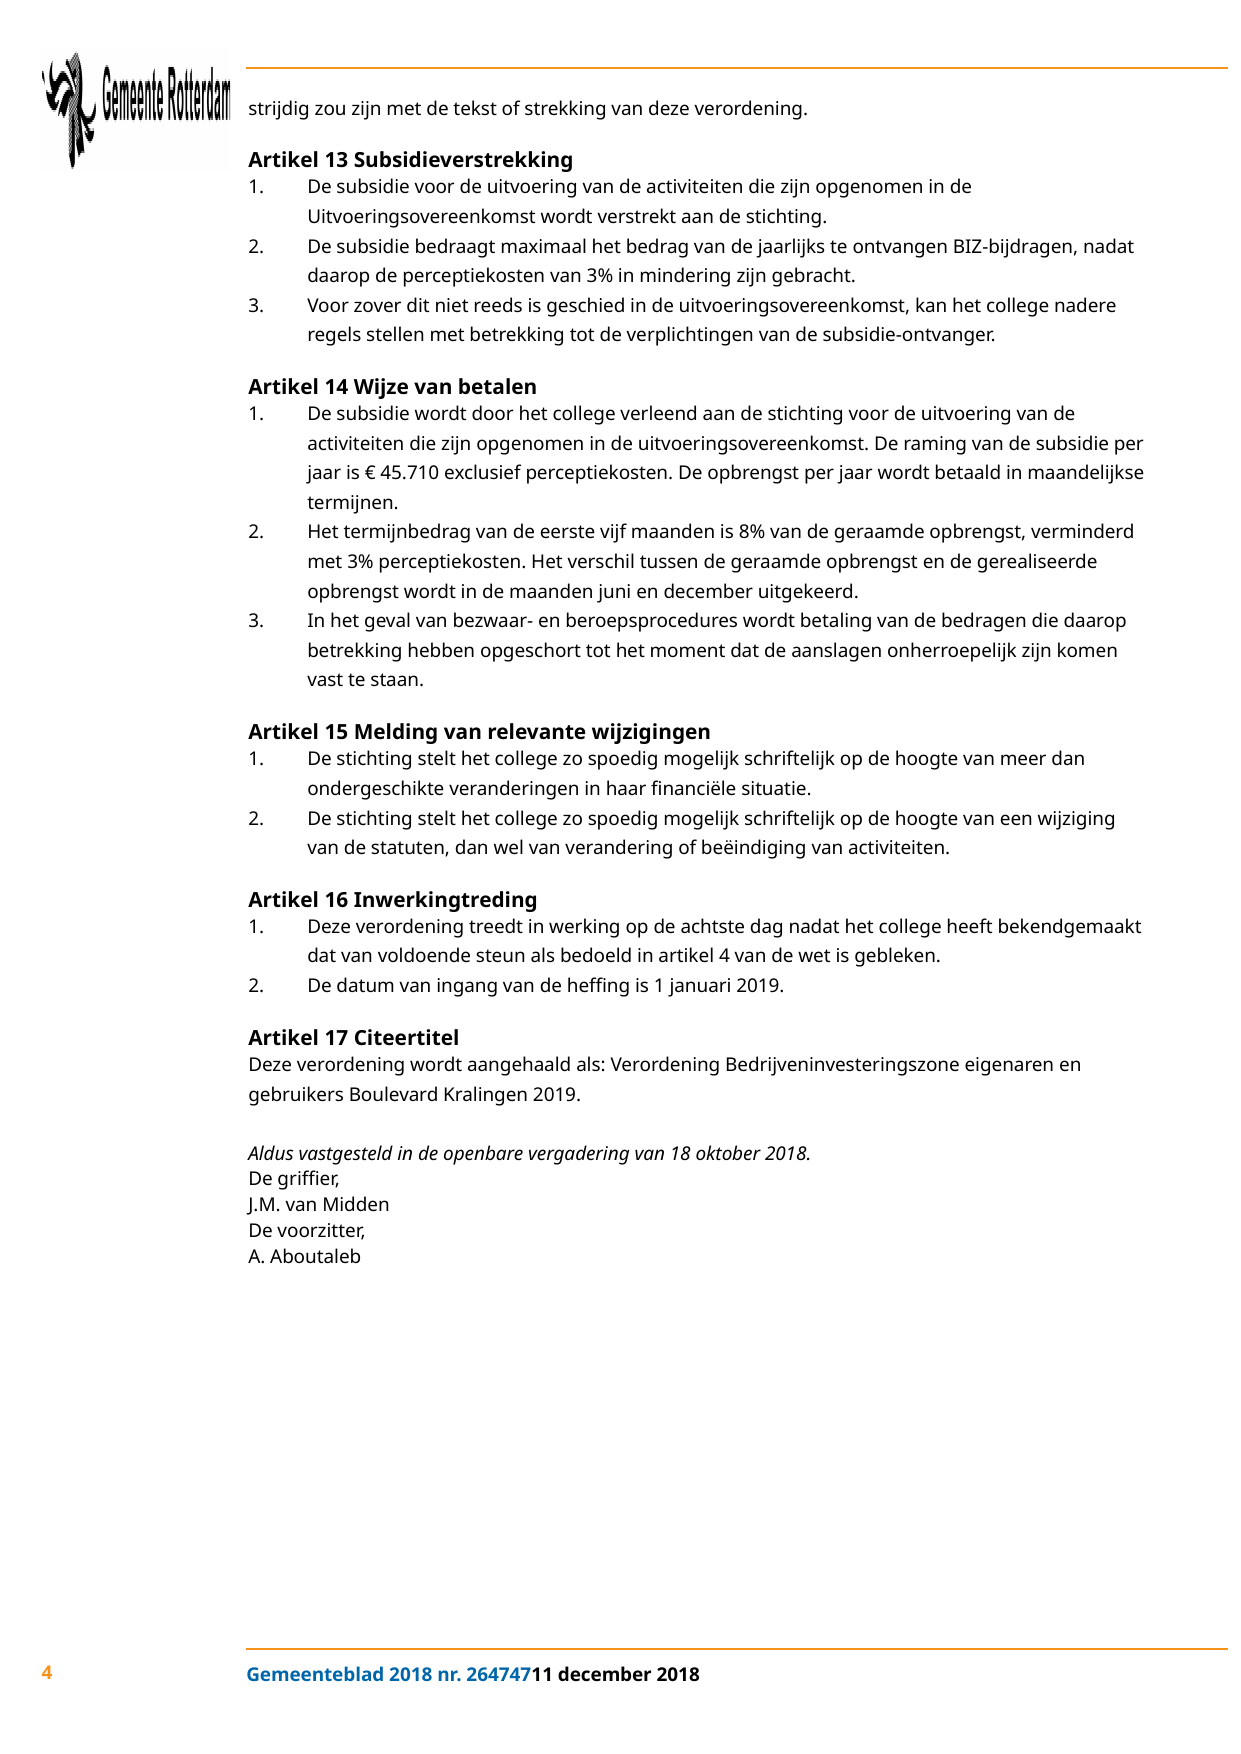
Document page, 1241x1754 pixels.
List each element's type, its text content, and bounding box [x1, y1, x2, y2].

list De stichting stelt het college zo spoedig mogelijk schriftelijk op de hoogte van meer dan ondergeschikte veranderingen in haar financiële situatie. [248, 746, 1152, 801]
list De stichting stelt het college zo spoedig mogelijk schriftelijk op de hoogte van een wijziging van de statuten, dan wel van verandering of beëindiging van activiteiten. [248, 805, 1152, 860]
list Deze verordening treedt in werking op de achtste dag nadat het college heeft bekendgemaakt dat van voldoende steun als bedoeld in artikel 4 van de wet is gebleken. [248, 913, 1152, 968]
list De subsidie voor de uitvoering van de activiteiten die zijn opgenomen in de Uitvoeringsovereenkomst wordt verstrekt aan de stichting. [248, 174, 1152, 229]
list Voor zover dit niet reeds is geschied in de uitvoeringsovereenkomst, kan het college nadere regels stellen met betrekking tot de verplichtingen van de subsidie-ontvanger. [248, 292, 1152, 347]
text Artikel 14 Wijze van betalen [248, 372, 1152, 400]
text Deze verordening wordt aangehaald als: Verordening Bedrijveninvesteringszone eigenaren en gebruikers Boulevard Kralingen 2019. [248, 1051, 1152, 1106]
text Artikel 16 Inwerkingtreding [248, 885, 1152, 913]
text Artikel 15 Melding van relevante wijzigingen [248, 717, 1152, 746]
text Artikel 13 Subsidieverstrekking [248, 145, 1152, 174]
text Aldus vastgesteld in de openbare vergadering van 18 oktober 2018. [248, 1140, 1152, 1166]
text De griffier, [248, 1166, 1152, 1191]
text Artikel 17 Citeertitel [248, 1023, 1152, 1051]
text J.M. van Midden [248, 1191, 1152, 1217]
list De datum van ingang van de heffing is 1 januari 2019. [248, 972, 1152, 998]
text De voorzitter, [248, 1217, 1152, 1243]
list In het geval van bezwaar- en beroepsprocedures wordt betaling van de bedragen die daarop betrekking hebben opgeschort tot het moment dat de aanslagen onherroepelijk zijn komen vast te staan. [248, 607, 1152, 692]
list Het termijnbedrag van de eerste vijf maanden is 8% van de geraamde opbrengst, verminderd met 3% perceptiekosten. Het verschil tussen de geraamde opbrengst en de gerealiseerde opbrengst wordt in de maanden juni en december uitgekeerd. [248, 519, 1152, 604]
list De subsidie wordt door het college verleend aan de stichting voor de uitvoering van de activiteiten die zijn opgenomen in de uitvoeringsovereenkomst. De raming van de subsidie per jaar is € 45.710 exclusief perceptiekosten. De opbrengst per jaar wordt betaald in maandelijkse termijnen. [248, 400, 1152, 515]
list De subsidie bedraagt maximaal het bedrag van de jaarlijks te ontvangen BIZ-bijdragen, nadat daarop de perceptiekosten van 3% in mindering zijn gebracht. [248, 233, 1152, 288]
text strijdig zou zijn met de tekst of strekking van deze verordening. [248, 95, 1152, 121]
picture [41, 47, 231, 172]
text A. Aboutaleb [248, 1243, 1152, 1268]
